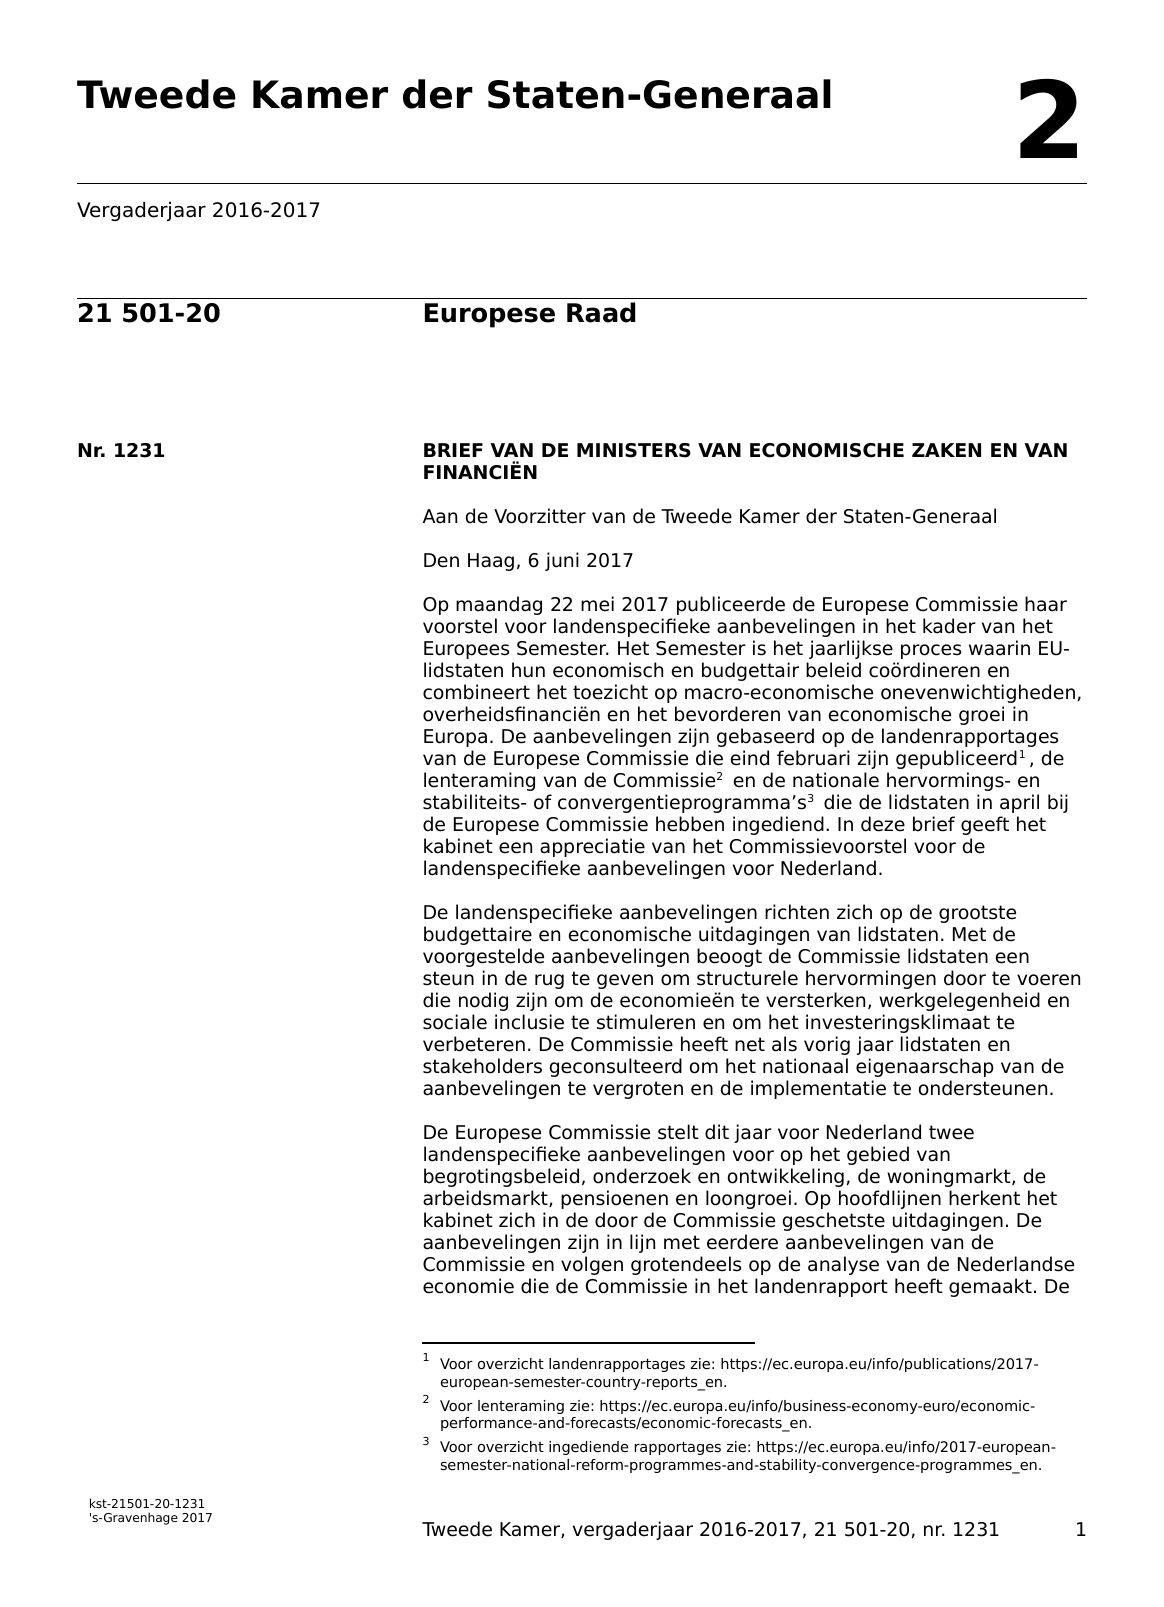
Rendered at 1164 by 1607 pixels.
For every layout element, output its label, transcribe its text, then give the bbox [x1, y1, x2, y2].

subtitle Nr. 1231 BRIEF VAN DE MINISTERS VAN ECONOMISCHE ZAKEN EN VAN FINANCIËN [77, 440, 1087, 484]
table_header 2 [886, 59, 1087, 183]
text De landenspecifieke aanbevelingen richten zich op de grootste budgettaire en economische uitdagingen van lidstaten. Met de voorgestelde aanbevelingen beoogt de Commissie lidstaten een steun in de rug te geven om structurele hervormingen door te voeren die nodig zijn om de economieën te versterken, werkgelegenheid en sociale inclusie te stimuleren en om het investeringsklimaat te verbeteren. De Commissie heeft net als vorig jaar lidstaten en stakeholders geconsulteerd om het nationaal eigenaarschap van de aanbevelingen te vergroten en de implementatie te ondersteunen. [422, 902, 1087, 1100]
text Den Haag, 6 juni 2017 [422, 550, 1087, 572]
subtitle 21 501-20 Europese Raad [77, 299, 1087, 329]
text De Europese Commissie stelt dit jaar voor Nederland twee landenspecifieke aanbevelingen voor op het gebied van begrotingsbeleid, onderzoek en ontwikkeling, de woningmarkt, de arbeidsmarkt, pensioenen en loongroei. Op hoofdlijnen herkent het kabinet zich in de door de Commissie geschetste uitdagingen. De aanbevelingen zijn in lijn met eerdere aanbevelingen van de Commissie en volgen grotendeels op de analyse van de Nederlandse economie die de Commissie in het landenrapport heeft gemaakt. De [422, 1122, 1087, 1298]
text Voor lenteraming zie: https://ec.europa.eu/info/business-economy-euro/economic-performance-and-forecasts/economic-forecasts_en. [422, 1393, 1087, 1432]
text 's-Gravenhage 2017 [88, 1511, 323, 1525]
table_header Tweede Kamer der Staten-Generaal [77, 59, 886, 183]
text kst-21501-20-1231 [88, 1497, 323, 1511]
text Voor overzicht ingediende rapportages zie: https://ec.europa.eu/info/2017-european-semester-national-reform-programmes-and-stability-convergence-programmes_en. [422, 1435, 1087, 1474]
table_cell Vergaderjaar 2016-2017 [77, 184, 1087, 298]
text Aan de Voorzitter van de Tweede Kamer der Staten-Generaal [422, 506, 1087, 528]
text Op maandag 22 mei 2017 publiceerde de Europese Commissie haar voorstel voor landenspecifieke aanbevelingen in het kader van het Europees Semester. Het Semester is het jaarlijkse proces waarin EU-lidstaten hun economisch en budgettair beleid coördineren en combineert het toezicht op macro-economische onevenwichtigheden, overheidsfinanciën en het bevorderen van economische groei in Europa. De aanbevelingen zijn gebaseerd op de landenrapportages van de Europese Commissie die eind februari zijn gepubliceerd, de lenteraming van de Commissie en de nationale hervormings- en stabiliteits- of convergentieprogramma’s die de lidstaten in april bij de Europese Commissie hebben ingediend. In deze brief geeft het kabinet een appreciatie van het Commissievoorstel voor de landenspecifieke aanbevelingen voor Nederland. [422, 594, 1087, 880]
text Voor overzicht landenrapportages zie: https://ec.europa.eu/info/publications/2017-european-semester-country-reports_en. [422, 1352, 1087, 1391]
